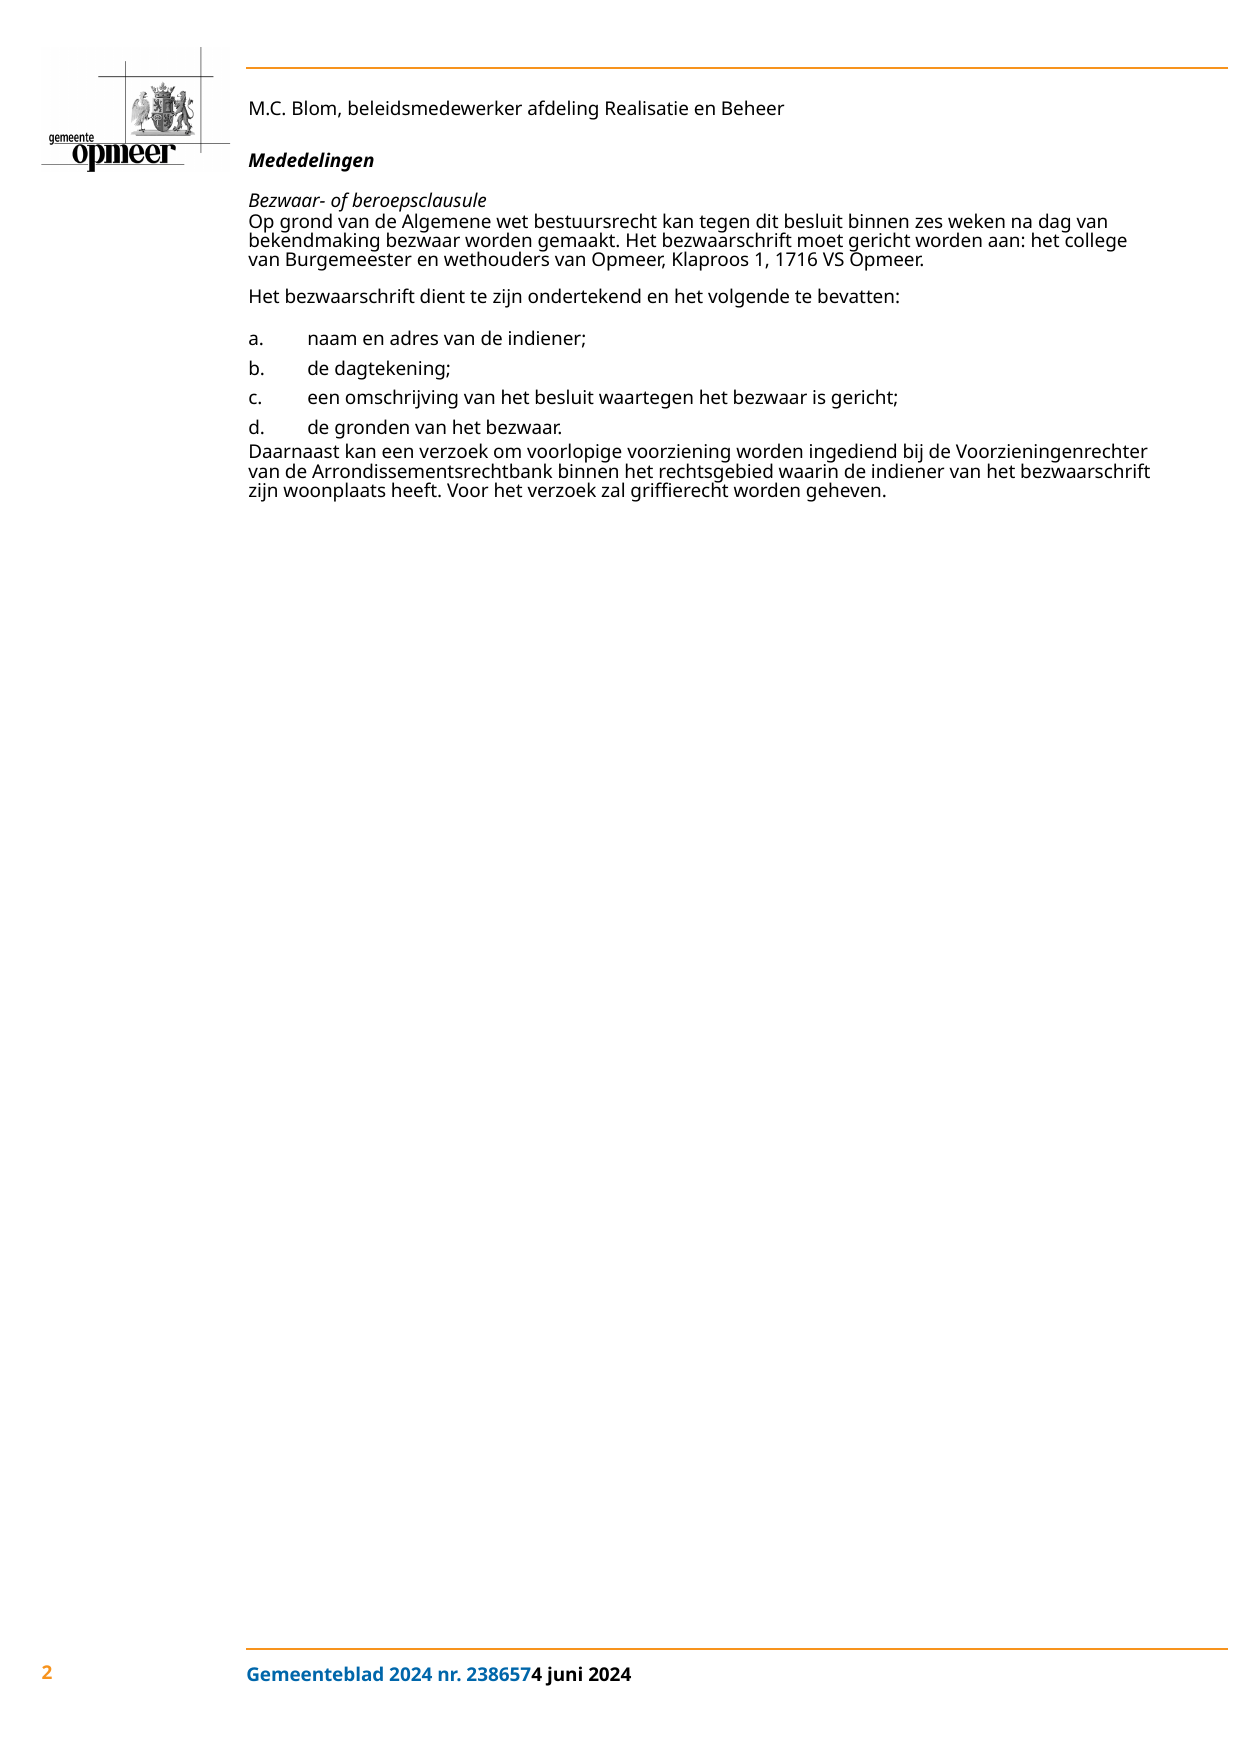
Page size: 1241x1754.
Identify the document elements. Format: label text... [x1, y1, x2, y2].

text Mededelingen [248, 148, 1152, 173]
text M.C. Blom, beleidsmedewerker afdeling Realisatie en Beheer [248, 95, 1152, 121]
text Bezwaar- of beroepsclausule [248, 187, 1152, 213]
picture [41, 47, 231, 172]
text Op grond van de Algemene wet bestuursrecht kan tegen dit besluit binnen zes weken na dag van bekendmaking bezwaar worden gemaakt. Het bezwaarschrift moet gericht worden aan: het college van Burgemeester en wethouders van Opmeer, Klaproos 1, 1716 VS Opmeer. [248, 213, 1152, 271]
list naam en adres van de indiener; [248, 325, 1152, 351]
text Het bezwaarschrift dient te zijn ondertekend en het volgende te bevatten: [248, 288, 1152, 307]
text Daarnaast kan een verzoek om voorlopige voorziening worden ingediend bij de Voorzieningenrechter van de Arrondissementsrechtbank binnen het rechtsgebied waarin de indiener van het bezwaarschrift zijn woonplaats heeft. Voor het verzoek zal griffierecht worden geheven. [248, 443, 1152, 501]
list de gronden van het bezwaar. [248, 414, 1152, 440]
list een omschrijving van het besluit waartegen het bezwaar is gericht; [248, 384, 1152, 410]
list de dagtekening; [248, 355, 1152, 381]
